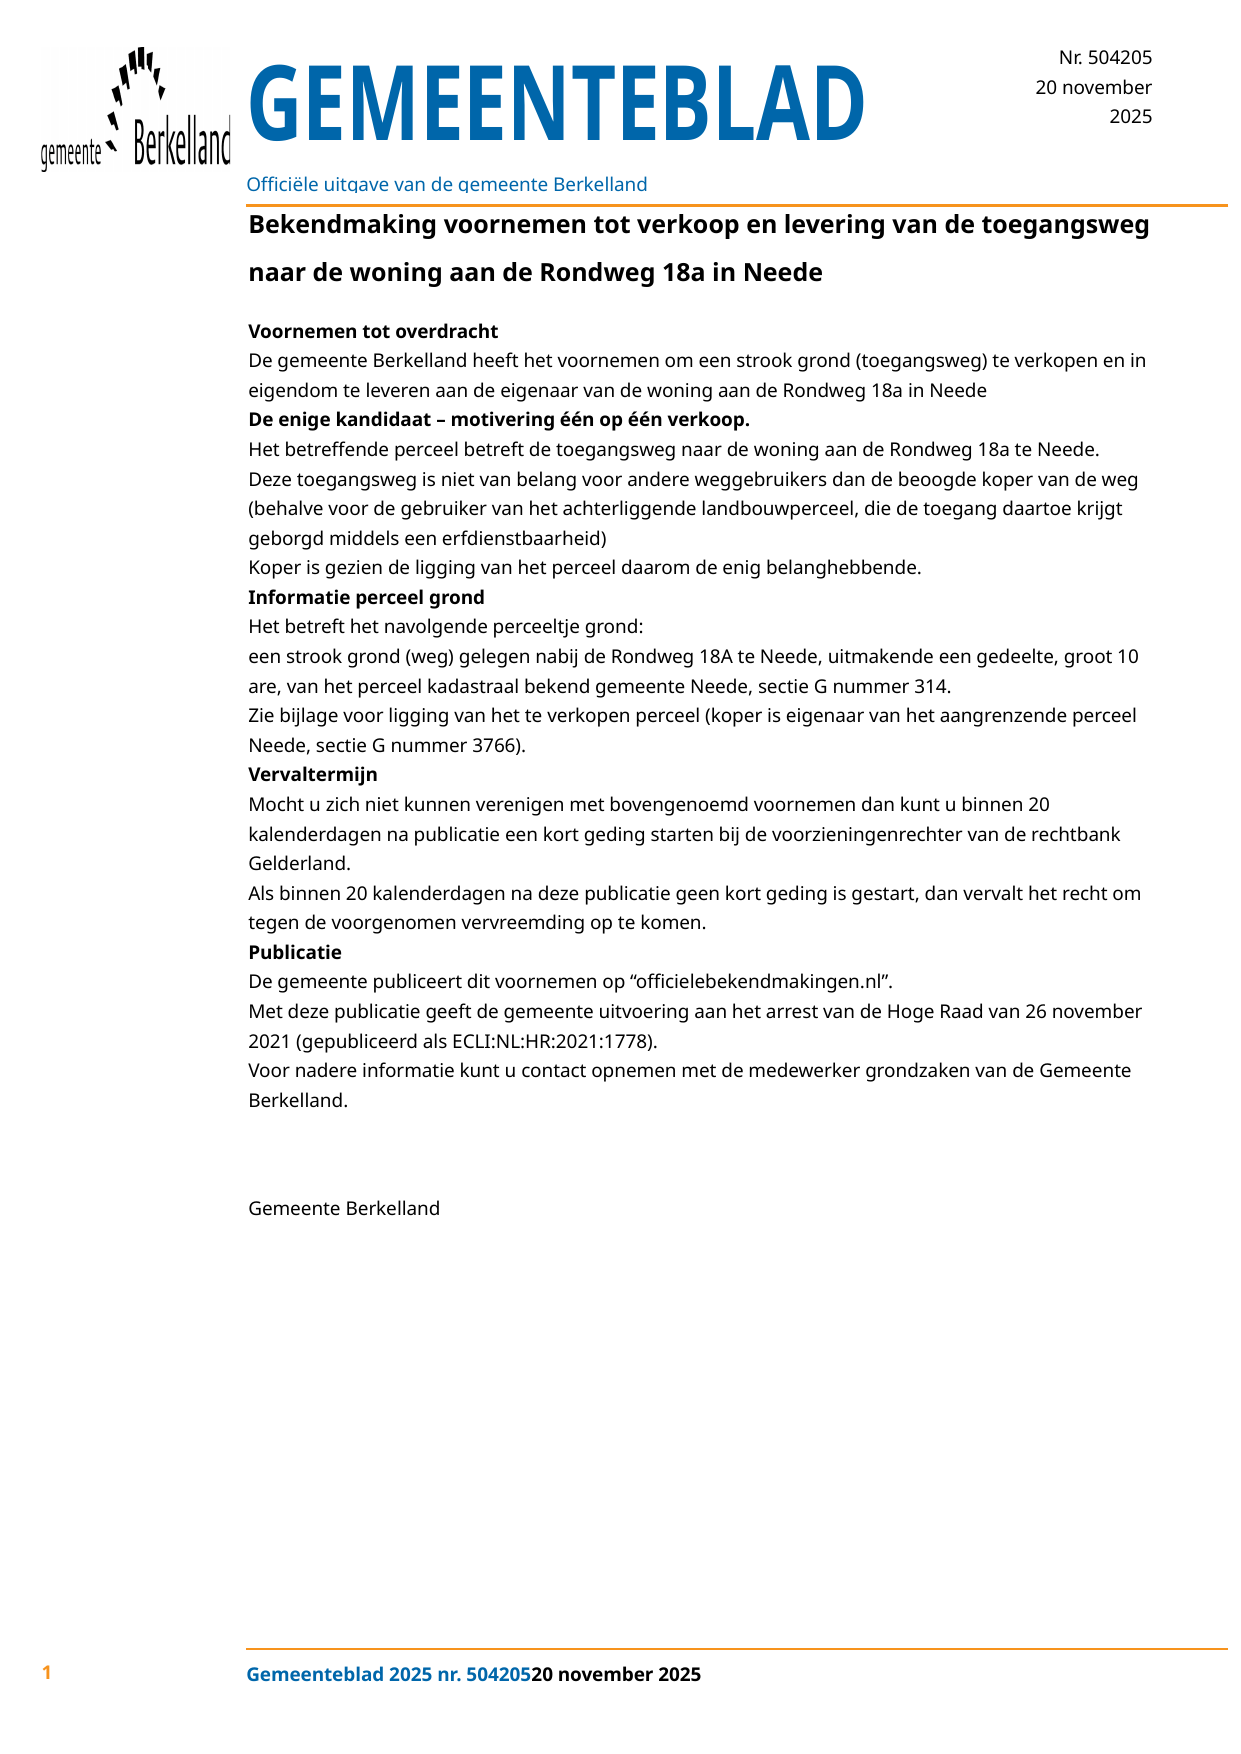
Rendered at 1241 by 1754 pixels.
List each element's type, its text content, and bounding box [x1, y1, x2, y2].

text een strook grond (weg) gelegen nabij de Rondweg 18A te Neede, uitmakende een gedeelte, groot 10 are, van het perceel kadastraal bekend gemeente Neede, sectie G nummer 314. [248, 643, 1152, 699]
picture [41, 47, 231, 172]
text Gemeente Berkelland [248, 1196, 1152, 1221]
text Het betreft het navolgende perceeltje grond: [248, 614, 1152, 639]
text Zie bijlage voor ligging van het te verkopen perceel (koper is eigenaar van het aangrenzende perceel Neede, sectie G nummer 3766). [248, 702, 1152, 758]
text Vervaltermijn [248, 762, 1152, 787]
text Met deze publicatie geeft de gemeente uitvoering aan het arrest van de Hoge Raad van 26 november 2021 (gepubliceerd als ECLI:NL:HR:2021:1778). [248, 998, 1152, 1054]
text Bekendmaking voornemen tot verkoop en levering van de toegangsweg naar de woning aan de Rondweg 18a in Neede [248, 207, 1152, 288]
text Deze toegangsweg is niet van belang voor andere weggebruikers dan de beoogde koper van de weg (behalve voor de gebruiker van het achterliggende landbouwperceel, die de toegang daartoe krijgt geborgd middels een erfdienstbaarheid) [248, 466, 1152, 551]
text Voornemen tot overdracht [248, 318, 1152, 344]
text Als binnen 20 kalenderdagen na deze publicatie geen kort geding is gestart, dan vervalt het recht om tegen de voorgenomen vervreemding op te komen. [248, 880, 1152, 935]
text De gemeente publiceert dit voornemen op “officielebekendmakingen.nl”. [248, 969, 1152, 994]
text De enige kandidaat – motivering één op één verkoop. [248, 407, 1152, 432]
text Publicatie [248, 939, 1152, 965]
text Het betreffende perceel betreft de toegangsweg naar de woning aan de Rondweg 18a te Neede. [248, 436, 1152, 462]
text Informatie perceel grond [248, 584, 1152, 610]
text De gemeente Berkelland heeft het voornemen om een strook grond (toegangsweg) te verkopen en in eigendom te leveren aan de eigenaar van de woning aan de Rondweg 18a in Neede [248, 347, 1152, 403]
text Mocht u zich niet kunnen verenigen met bovengenoemd voornemen dan kunt u binnen 20 kalenderdagen na publicatie een kort geding starten bij de voorzieningenrechter van de rechtbank Gelderland. [248, 791, 1152, 876]
text Koper is gezien de ligging van het perceel daarom de enig belanghebbende. [248, 554, 1152, 580]
text Voor nadere informatie kunt u contact opnemen met de medewerker grondzaken van de Gemeente Berkelland. [248, 1057, 1152, 1113]
